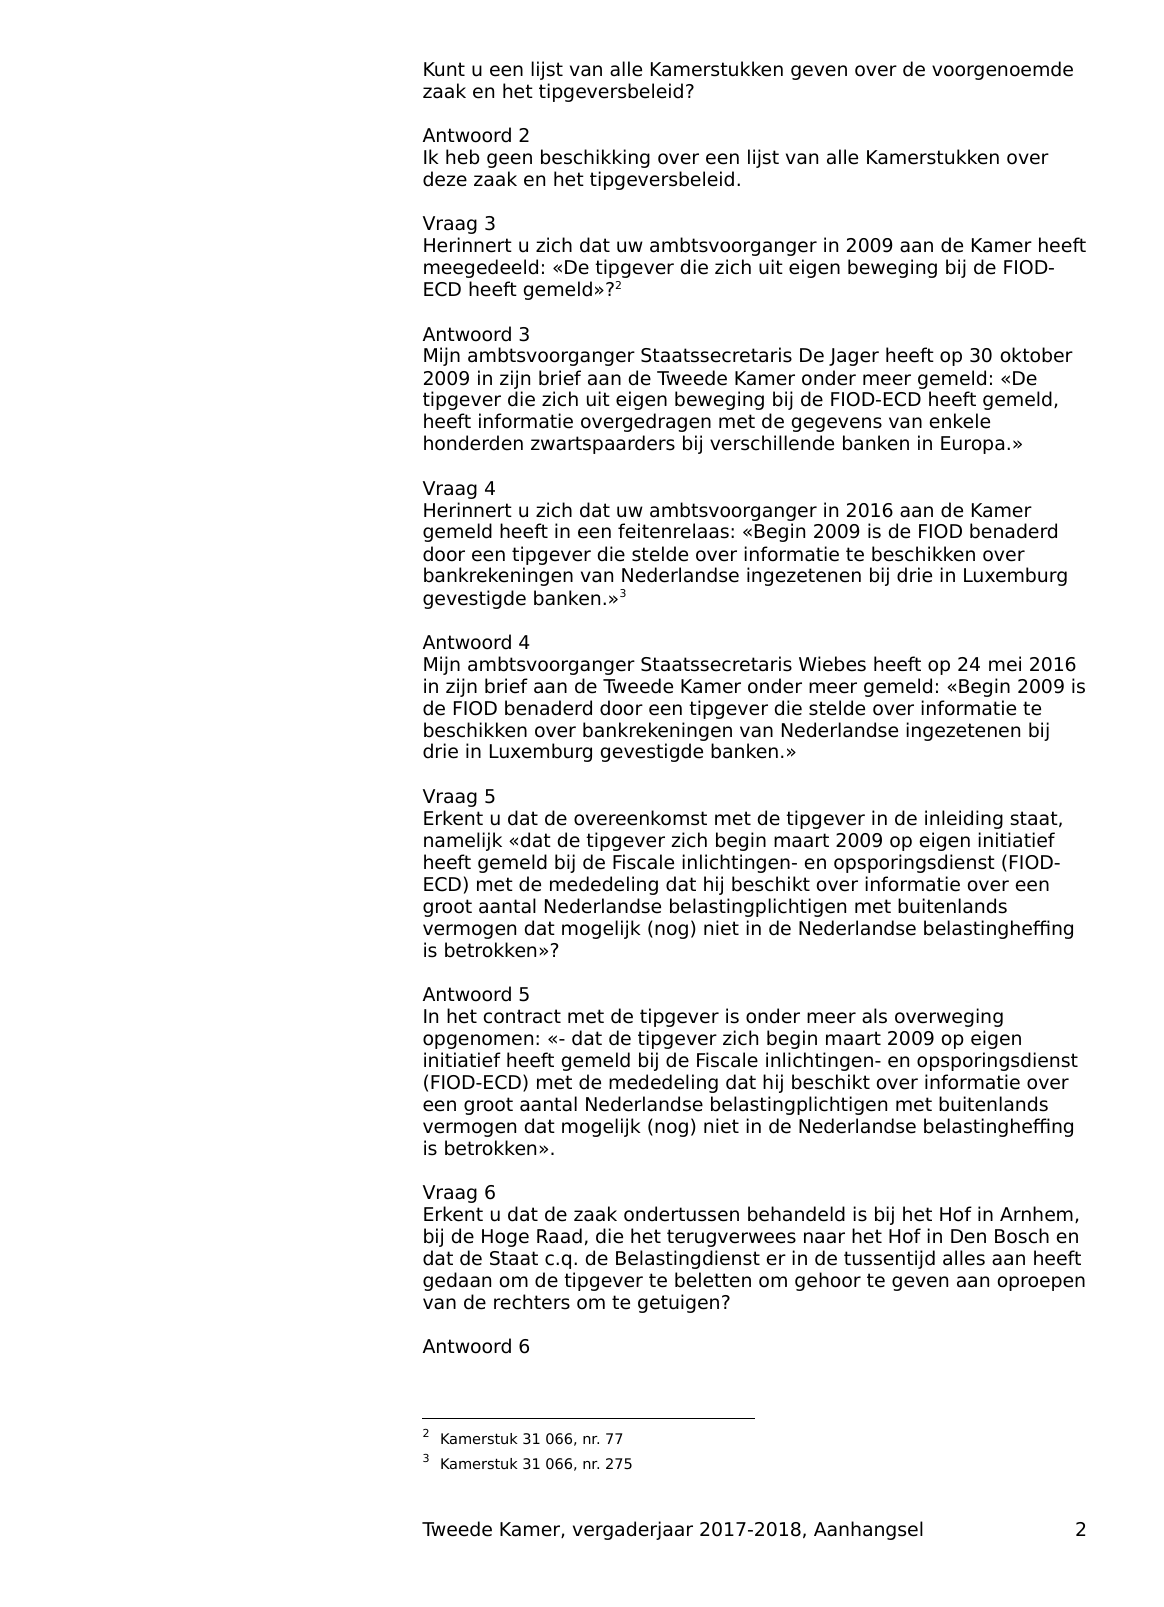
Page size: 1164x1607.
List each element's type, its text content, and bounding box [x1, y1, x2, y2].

text Kunt u een lijst van alle Kamerstukken geven over de voorgenoemde zaak en het tipgeversbeleid? [422, 59, 1087, 103]
text Herinnert u zich dat uw ambtsvoorganger in 2016 aan de Kamer gemeld heeft in een feitenrelaas: «Begin 2009 is de FIOD benaderd door een tipgever die stelde over informatie te beschikken over bankrekeningen van Nederlandse ingezetenen bij drie in Luxemburg gevestigde banken.» [422, 499, 1087, 609]
text Mijn ambtsvoorganger Staatssecretaris De Jager heeft op 30 oktober 2009 in zijn brief aan de Tweede Kamer onder meer gemeld: «De tipgever die zich uit eigen beweging bij de FIOD-ECD heeft gemeld, heeft informatie overgedragen met de gegevens van enkele honderden zwartspaarders bij verschillende banken in Europa.» [422, 345, 1087, 455]
text Antwoord 4 [422, 632, 1087, 653]
text Antwoord 6 [422, 1336, 1087, 1358]
text Vraag 3 [422, 213, 1087, 235]
text Vraag 4 [422, 477, 1087, 499]
text Erkent u dat de overeenkomst met de tipgever in de inleiding staat, namelijk «dat de tipgever zich begin maart 2009 op eigen initiatief heeft gemeld bij de Fiscale inlichtingen- en opsporingsdienst (FIOD-ECD) met de mededeling dat hij beschikt over informatie over een groot aantal Nederlandse belastingplichtigen met buitenlands vermogen dat mogelijk (nog) niet in de Nederlandse belastingheffing is betrokken»? [422, 808, 1087, 961]
text Vraag 5 [422, 786, 1087, 808]
text Kamerstuk 31 066, nr. 275 [422, 1452, 1087, 1474]
text Kamerstuk 31 066, nr. 77 [422, 1427, 1087, 1449]
text Ik heb geen beschikking over een lijst van alle Kamerstukken over deze zaak en het tipgeversbeleid. [422, 147, 1087, 191]
text Antwoord 2 [422, 125, 1087, 147]
text Antwoord 3 [422, 323, 1087, 345]
text Herinnert u zich dat uw ambtsvoorganger in 2009 aan de Kamer heeft meegedeeld: «De tipgever die zich uit eigen beweging bij de FIOD-ECD heeft gemeld»? [422, 235, 1087, 301]
text Vraag 6 [422, 1182, 1087, 1204]
text Mijn ambtsvoorganger Staatssecretaris Wiebes heeft op 24 mei 2016 in zijn brief aan de Tweede Kamer onder meer gemeld: «Begin 2009 is de FIOD benaderd door een tipgever die stelde over informatie te beschikken over bankrekeningen van Nederlandse ingezetenen bij drie in Luxemburg gevestigde banken.» [422, 653, 1087, 763]
text In het contract met de tipgever is onder meer als overweging opgenomen: «- dat de tipgever zich begin maart 2009 op eigen initiatief heeft gemeld bij de Fiscale inlichtingen- en opsporingsdienst (FIOD-ECD) met de mededeling dat hij beschikt over informatie over een groot aantal Nederlandse belastingplichtigen met buitenlands vermogen dat mogelijk (nog) niet in de Nederlandse belastingheffing is betrokken». [422, 1006, 1087, 1159]
text Erkent u dat de zaak ondertussen behandeld is bij het Hof in Arnhem, bij de Hoge Raad, die het terugverwees naar het Hof in Den Bosch en dat de Staat c.q. de Belastingdienst er in de tussentijd alles aan heeft gedaan om de tipgever te beletten om gehoor te geven aan oproepen van de rechters om te getuigen? [422, 1204, 1087, 1313]
text Antwoord 5 [422, 984, 1087, 1006]
